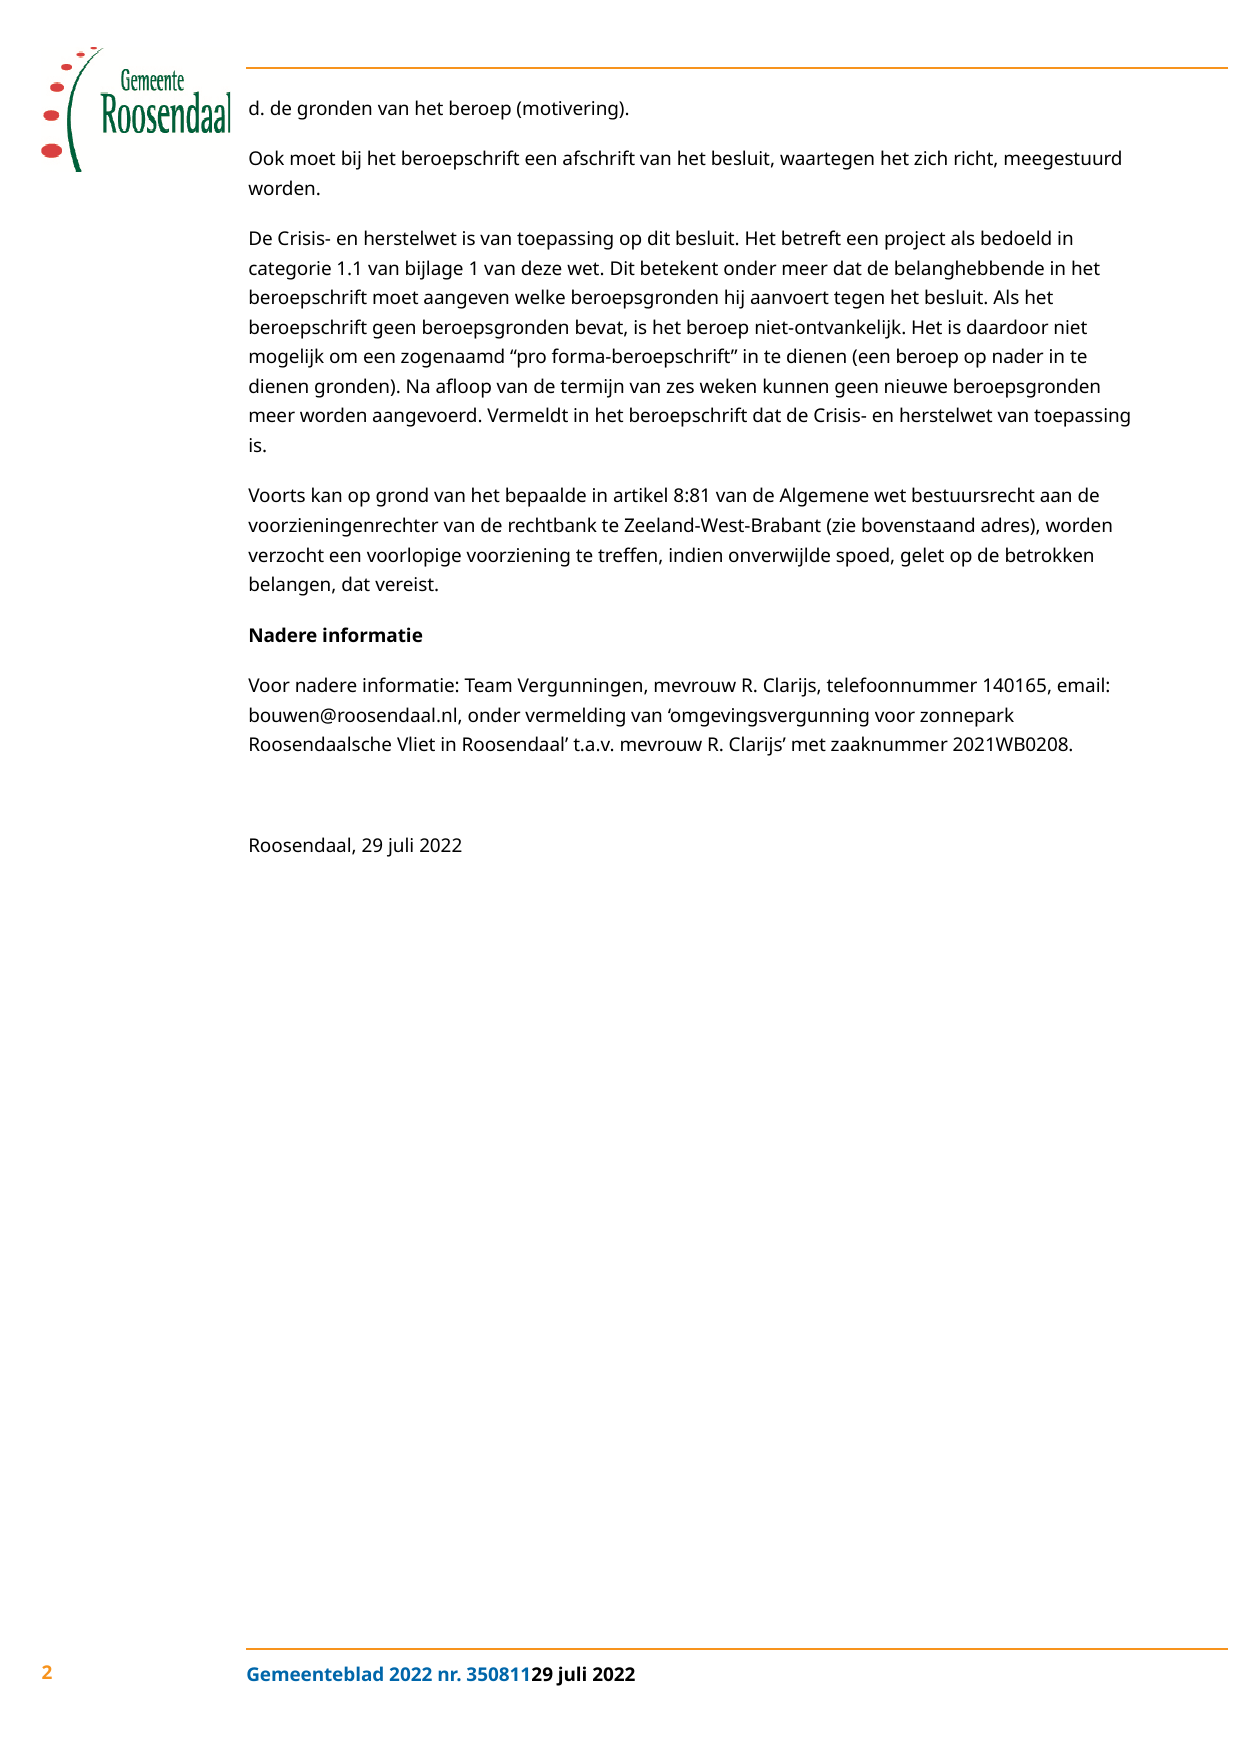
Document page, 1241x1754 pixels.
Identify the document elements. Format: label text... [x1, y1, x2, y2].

text Ook moet bij het beroepschrift een afschrift van het besluit, waartegen het zich richt, meegestuurd worden. [248, 145, 1152, 201]
text Roosendaal, 29 juli 2022 [248, 832, 1152, 858]
text Nadere informatie [248, 622, 1152, 648]
text Voor nadere informatie: Team Vergunningen, mevrouw R. Clarijs, telefoonnummer 140165, email: bouwen@roosendaal.nl, onder vermelding van ‘omgevingsvergunning voor zonnepark Roosendaalsche Vliet in Roosendaal’ t.a.v. mevrouw R. Clarijs’ met zaaknummer 2021WB0208. [248, 672, 1152, 757]
picture [41, 47, 231, 172]
text d. de gronden van het beroep (motivering). [248, 95, 1152, 121]
text Voorts kan op grond van het bepaalde in artikel 8:81 van de Algemene wet bestuursrecht aan de voorzieningenrechter van de rechtbank te Zeeland-West-Brabant (zie bovenstaand adres), worden verzocht een voorlopige voorziening te treffen, indien onverwijlde spoed, gelet op de betrokken belangen, dat vereist. [248, 483, 1152, 597]
text De Crisis- en herstelwet is van toepassing op dit besluit. Het betreft een project als bedoeld in categorie 1.1 van bijlage 1 van deze wet. Dit betekent onder meer dat de belanghebbende in het beroepschrift moet aangeven welke beroepsgronden hij aanvoert tegen het besluit. Als het beroepschrift geen beroepsgronden bevat, is het beroep niet-ontvankelijk. Het is daardoor niet mogelijk om een zogenaamd “pro forma-beroepschrift” in te dienen (een beroep op nader in te dienen gronden). Na afloop van de termijn van zes weken kunnen geen nieuwe beroepsgronden meer worden aangevoerd. Vermeldt in het beroepschrift dat de Crisis- en herstelwet van toepassing is. [248, 225, 1152, 458]
